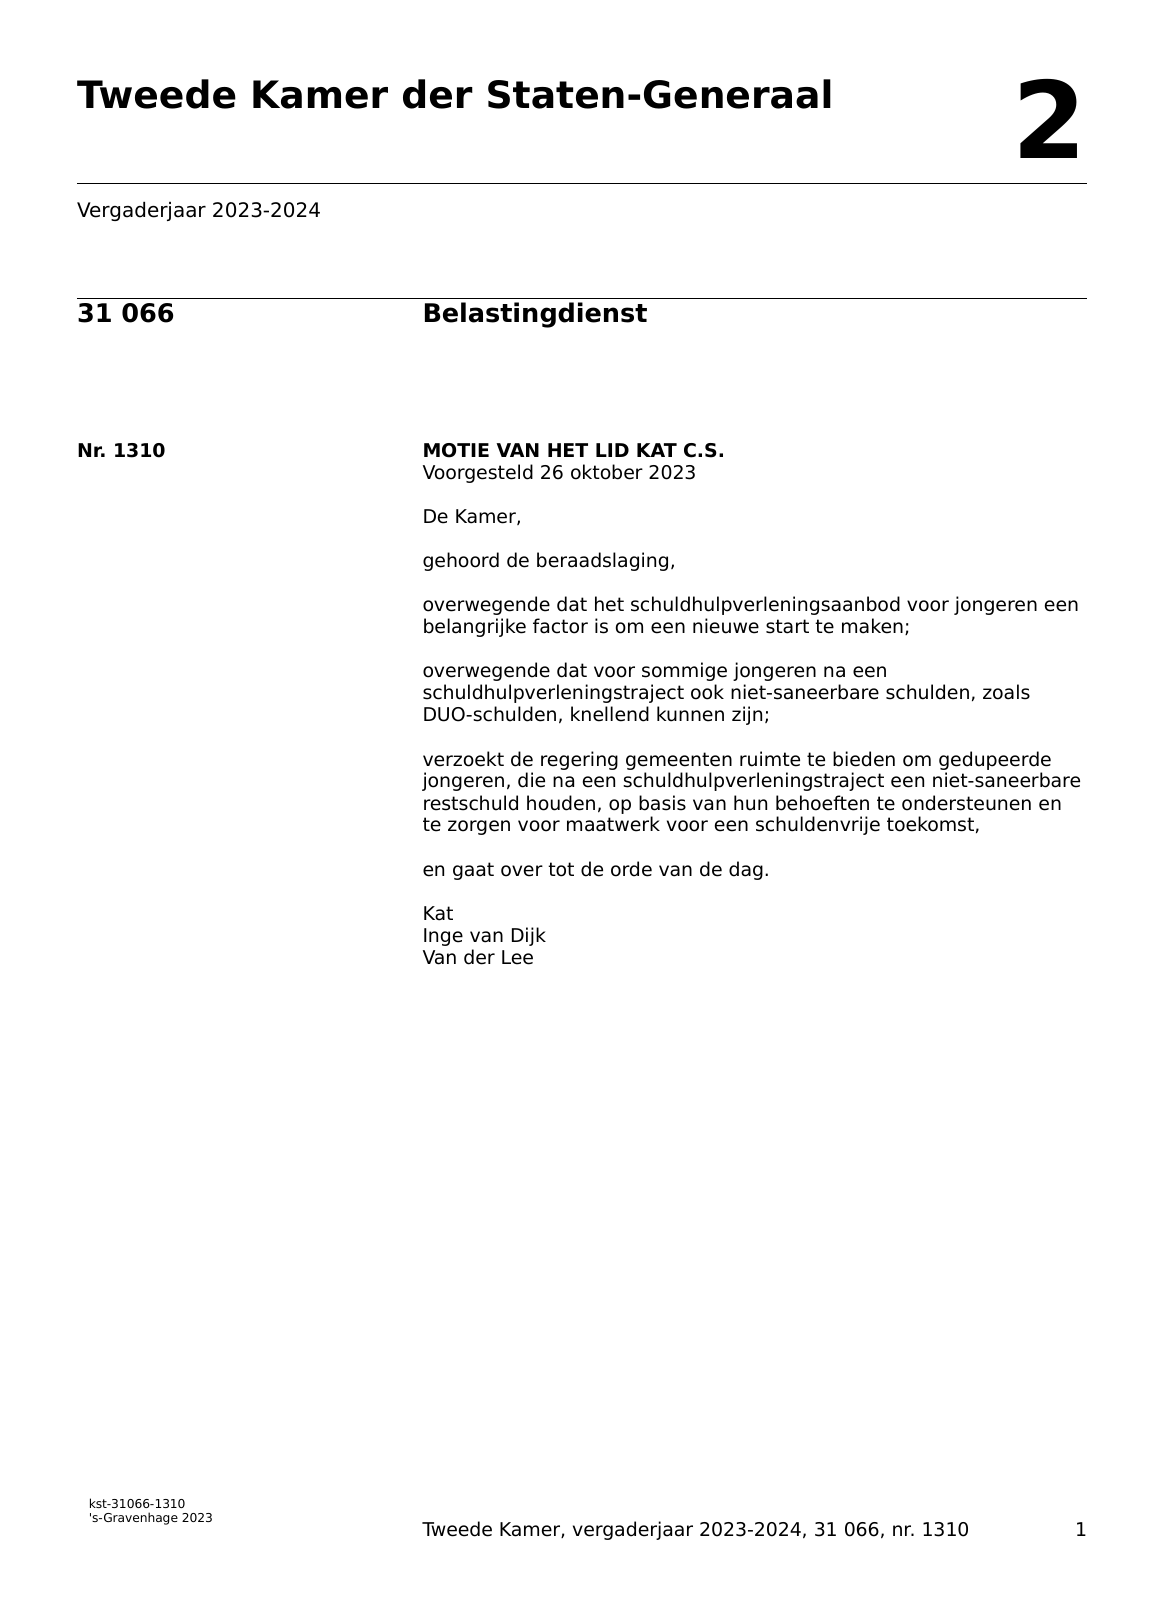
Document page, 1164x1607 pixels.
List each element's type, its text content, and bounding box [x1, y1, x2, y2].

text 's-Gravenhage 2023 [88, 1511, 323, 1525]
text overwegende dat het schuldhulpverleningsaanbod voor jongeren een belangrijke factor is om een nieuwe start te maken; [422, 594, 1087, 638]
text en gaat over tot de orde van de dag. [422, 858, 1087, 881]
table_cell Vergaderjaar 2023-2024 [77, 184, 1087, 298]
subtitle Nr. 1310 MOTIE VAN HET LID KAT C.S. [77, 440, 1087, 462]
text kst-31066-1310 [88, 1497, 323, 1511]
table_header 2 [886, 59, 1087, 183]
text De Kamer, [422, 506, 1087, 528]
text verzoekt de regering gemeenten ruimte te bieden om gedupeerde jongeren, die na een schuldhulpverleningstraject een niet-saneerbare restschuld houden, op basis van hun behoeften te ondersteunen en te zorgen voor maatwerk voor een schuldenvrije toekomst, [422, 748, 1087, 836]
subtitle 31 066 Belastingdienst [77, 299, 1087, 329]
text Kat [422, 903, 1087, 925]
table_header Tweede Kamer der Staten-Generaal [77, 59, 886, 183]
text overwegende dat voor sommige jongeren na een schuldhulpverleningstraject ook niet-saneerbare schulden, zoals DUO-schulden, knellend kunnen zijn; [422, 660, 1087, 726]
text Van der Lee [422, 947, 1087, 969]
text Inge van Dijk [422, 925, 1087, 947]
text gehoord de beraadslaging, [422, 550, 1087, 572]
text Voorgesteld 26 oktober 2023 [422, 462, 1087, 484]
